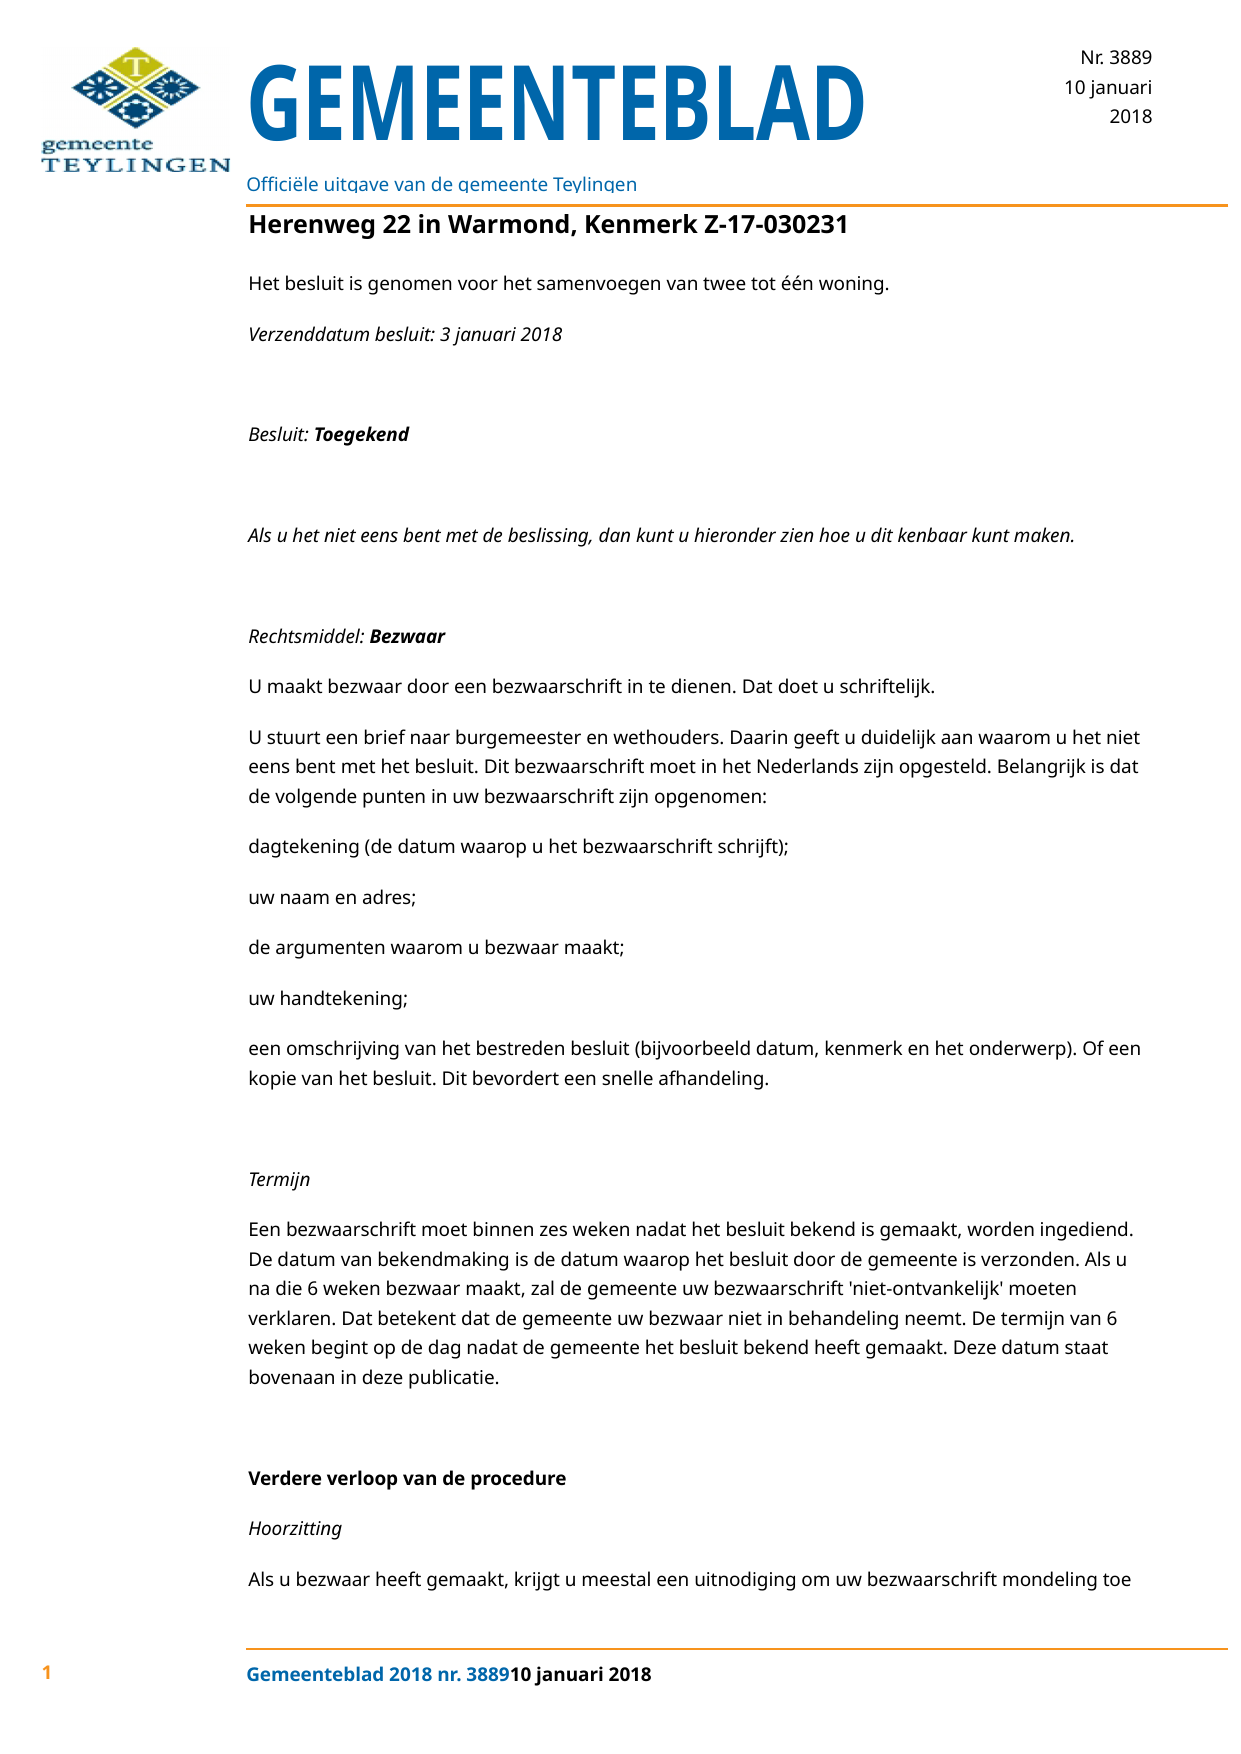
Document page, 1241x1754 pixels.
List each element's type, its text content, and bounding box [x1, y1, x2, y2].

text Als u het niet eens bent met de beslissing, dan kunt u hieronder zien hoe u dit kenbaar kunt maken. [248, 522, 1152, 548]
text uw handtekening; [248, 985, 1152, 1011]
text Hoorzitting [248, 1515, 1152, 1541]
picture [41, 47, 231, 172]
text U maakt bezwaar door een bezwaarschrift in te dienen. Dat doet u schriftelijk. [248, 674, 1152, 699]
text Besluit: Toegekend [248, 422, 1152, 447]
text Herenweg 22 in Warmond, Kenmerk Z-17-030231 [248, 207, 1152, 241]
text Termijn [248, 1166, 1152, 1191]
text Het besluit is genomen voor het samenvoegen van twee tot één woning. [248, 270, 1152, 296]
text uw naam en adres; [248, 884, 1152, 910]
text U stuurt een brief naar burgemeester en wethouders. Daarin geeft u duidelijk aan waarom u het niet eens bent met het besluit. Dit bezwaarschrift moet in het Nederlands zijn opgesteld. Belangrijk is dat de volgende punten in uw bezwaarschrift zijn opgenomen: [248, 724, 1152, 809]
text Verzenddatum besluit: 3 januari 2018 [248, 321, 1152, 346]
text Rechtsmiddel: Bezwaar [248, 623, 1152, 649]
text de argumenten waarom u bezwaar maakt; [248, 934, 1152, 960]
text Een bezwaarschrift moet binnen zes weken nadat het besluit bekend is gemaakt, worden ingediend. De datum van bekendmaking is de datum waarop het besluit door de gemeente is verzonden. Als u na die 6 weken bezwaar maakt, zal de gemeente uw bezwaarschrift 'niet-ontvankelijk' moeten verklaren. Dat betekent dat de gemeente uw bezwaar niet in behandeling neemt. De termijn van 6 weken begint op de dag nadat de gemeente het besluit bekend heeft gemaakt. Deze datum staat bovenaan in deze publicatie. [248, 1216, 1152, 1390]
text Als u bezwaar heeft gemaakt, krijgt u meestal een uitnodiging om uw bezwaarschrift mondeling toe [248, 1566, 1152, 1591]
text Verdere verloop van de procedure [248, 1465, 1152, 1491]
text een omschrijving van het bestreden besluit (bijvoorbeeld datum, kenmerk en het onderwerp). Of een kopie van het besluit. Dit bevordert een snelle afhandeling. [248, 1035, 1152, 1091]
text dagtekening (de datum waarop u het bezwaarschrift schrijft); [248, 834, 1152, 859]
